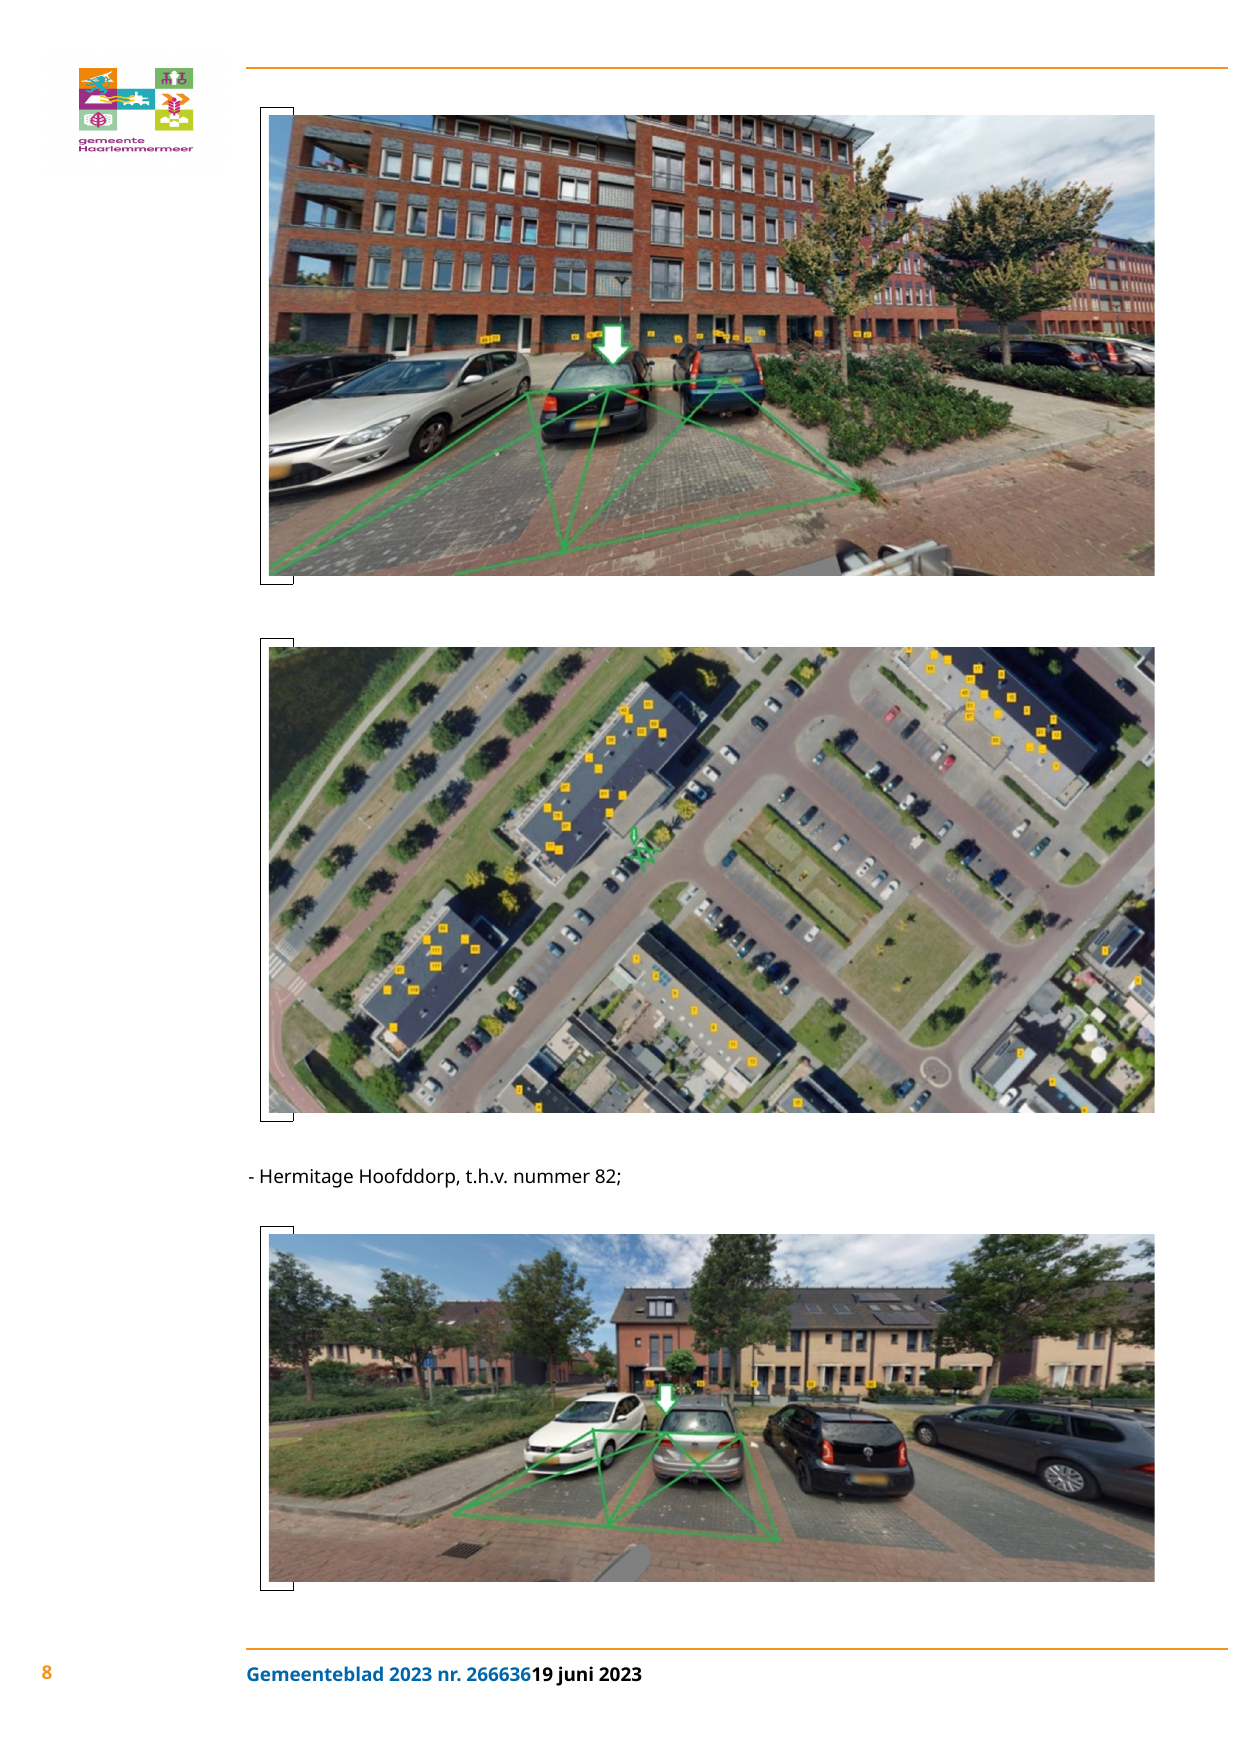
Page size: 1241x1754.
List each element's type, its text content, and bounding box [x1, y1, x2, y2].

picture [268, 647, 1155, 1113]
picture [41, 47, 231, 172]
picture [268, 115, 1155, 576]
picture [268, 1234, 1155, 1582]
text - Hermitage Hoofddorp, t.h.v. nummer 82; [248, 1163, 1152, 1189]
